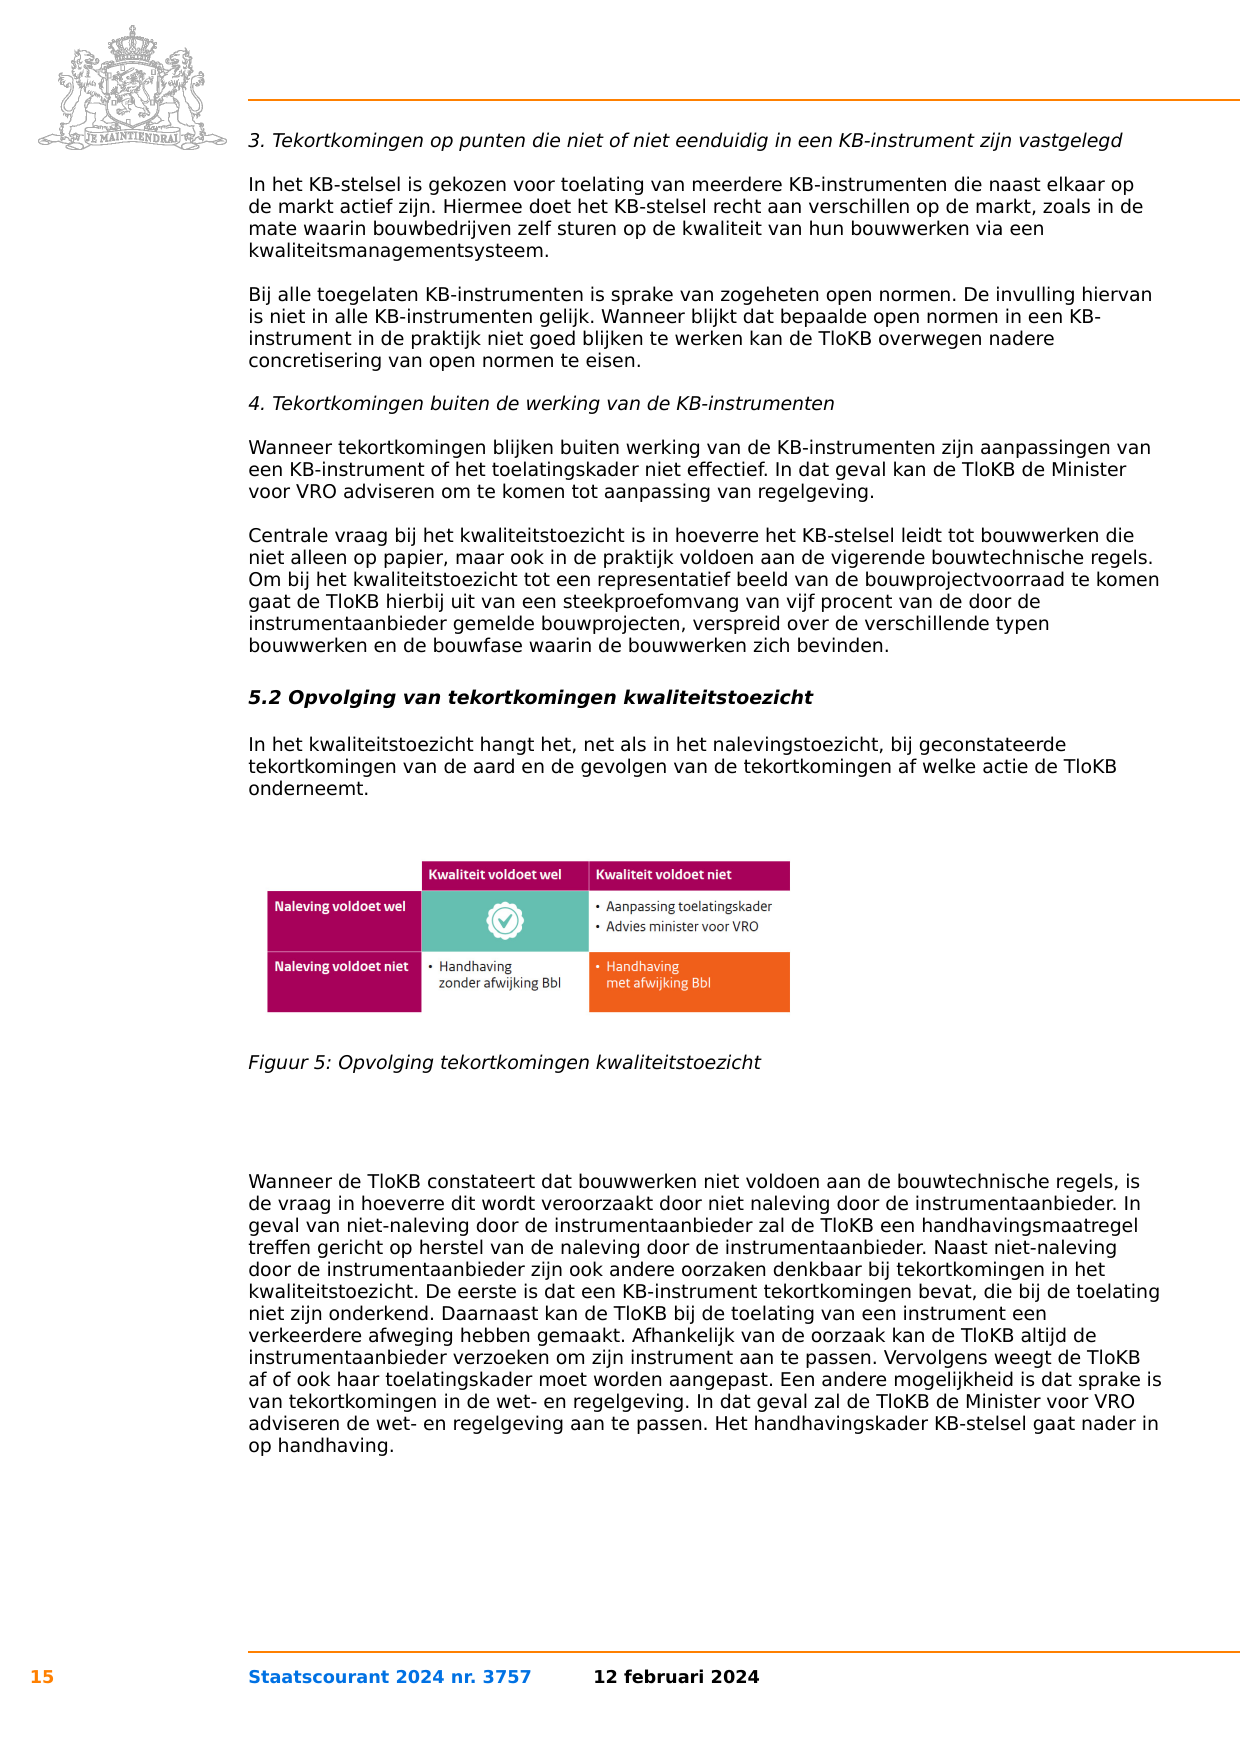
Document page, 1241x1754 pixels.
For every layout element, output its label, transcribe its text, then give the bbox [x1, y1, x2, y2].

text Wanneer de TloKB constateert dat bouwwerken niet voldoen aan de bouwtechnische regels, is de vraag in hoeverre dit wordt veroorzaakt door niet naleving door de instrumentaanbieder. In geval van niet-naleving door de instrumentaanbieder zal de TloKB een handhavingsmaatregel treffen gericht op herstel van de naleving door de instrumentaanbieder. Naast niet-naleving door de instrumentaanbieder zijn ook andere oorzaken denkbaar bij tekortkomingen in het kwaliteitstoezicht. De eerste is dat een KB-instrument tekortkomingen bevat, die bij de toelating niet zijn onderkend. Daarnaast kan de TloKB bij de toelating van een instrument een verkeerdere afweging hebben gemaakt. Afhankelijk van de oorzaak kan de TloKB altijd de instrumentaanbieder verzoeken om zijn instrument aan te passen. Vervolgens weegt de TloKB af of ook haar toelatingskader moet worden aangepast. Een andere mogelijkheid is dat sprake is van tekortkomingen in de wet- en regelgeving. In dat geval zal de TloKB de Minister voor VRO adviseren de wet- en regelgeving aan te passen. Het handhavingskader KB-stelsel gaat nader in op handhaving. [248, 1171, 1163, 1457]
subtitle 4. Tekortkomingen buiten de werking van de KB-instrumenten [248, 393, 1163, 415]
text Wanneer tekortkomingen blijken buiten werking van de KB-instrumenten zijn aanpassingen van een KB-instrument of het toelatingskader niet effectief. In dat geval kan de TloKB de Minister voor VRO adviseren om te komen tot aanpassing van regelgeving. [248, 437, 1163, 503]
text Bij alle toegelaten KB-instrumenten is sprake van zogeheten open normen. De invulling hiervan is niet in alle KB-instrumenten gelijk. Wanneer blijkt dat bepaalde open normen in een KB-instrument in de praktijk niet goed blijken te werken kan de TloKB overwegen nadere concretisering van open normen te eisen. [248, 283, 1163, 371]
text In het kwaliteitstoezicht hangt het, net als in het nalevingstoezicht, bij geconstateerde tekortkomingen van de aard en de gevolgen van de tekortkomingen af welke actie de TloKB onderneemt. [248, 734, 1163, 800]
picture [38, 25, 227, 150]
picture [248, 821, 815, 1041]
text Centrale vraag bij het kwaliteitstoezicht is in hoeverre het KB-stelsel leidt tot bouwwerken die niet alleen op papier, maar ook in de praktijk voldoen aan de vigerende bouwtechnische regels. Om bij het kwaliteitstoezicht tot een representatief beeld van de bouwprojectvoorraad te komen gaat de TloKB hierbij uit van een steekproefomvang van vijf procent van de door de instrumentaanbieder gemelde bouwprojecten, verspreid over de verschillende typen bouwwerken en de bouwfase waarin de bouwwerken zich bevinden. [248, 525, 1163, 657]
subtitle 5.2 Opvolging van tekortkomingen kwaliteitstoezicht [248, 687, 1163, 709]
subtitle 3. Tekortkomingen op punten die niet of niet eenduidig in een KB-instrument zijn vastgelegd [248, 130, 1163, 152]
text Figuur 5: Opvolging tekortkomingen kwaliteitstoezicht [248, 1052, 815, 1074]
text In het KB-stelsel is gekozen voor toelating van meerdere KB-instrumenten die naast elkaar op de markt actief zijn. Hiermee doet het KB-stelsel recht aan verschillen op de markt, zoals in de mate waarin bouwbedrijven zelf sturen op de kwaliteit van hun bouwwerken via een kwaliteitsmanagementsysteem. [248, 174, 1163, 262]
